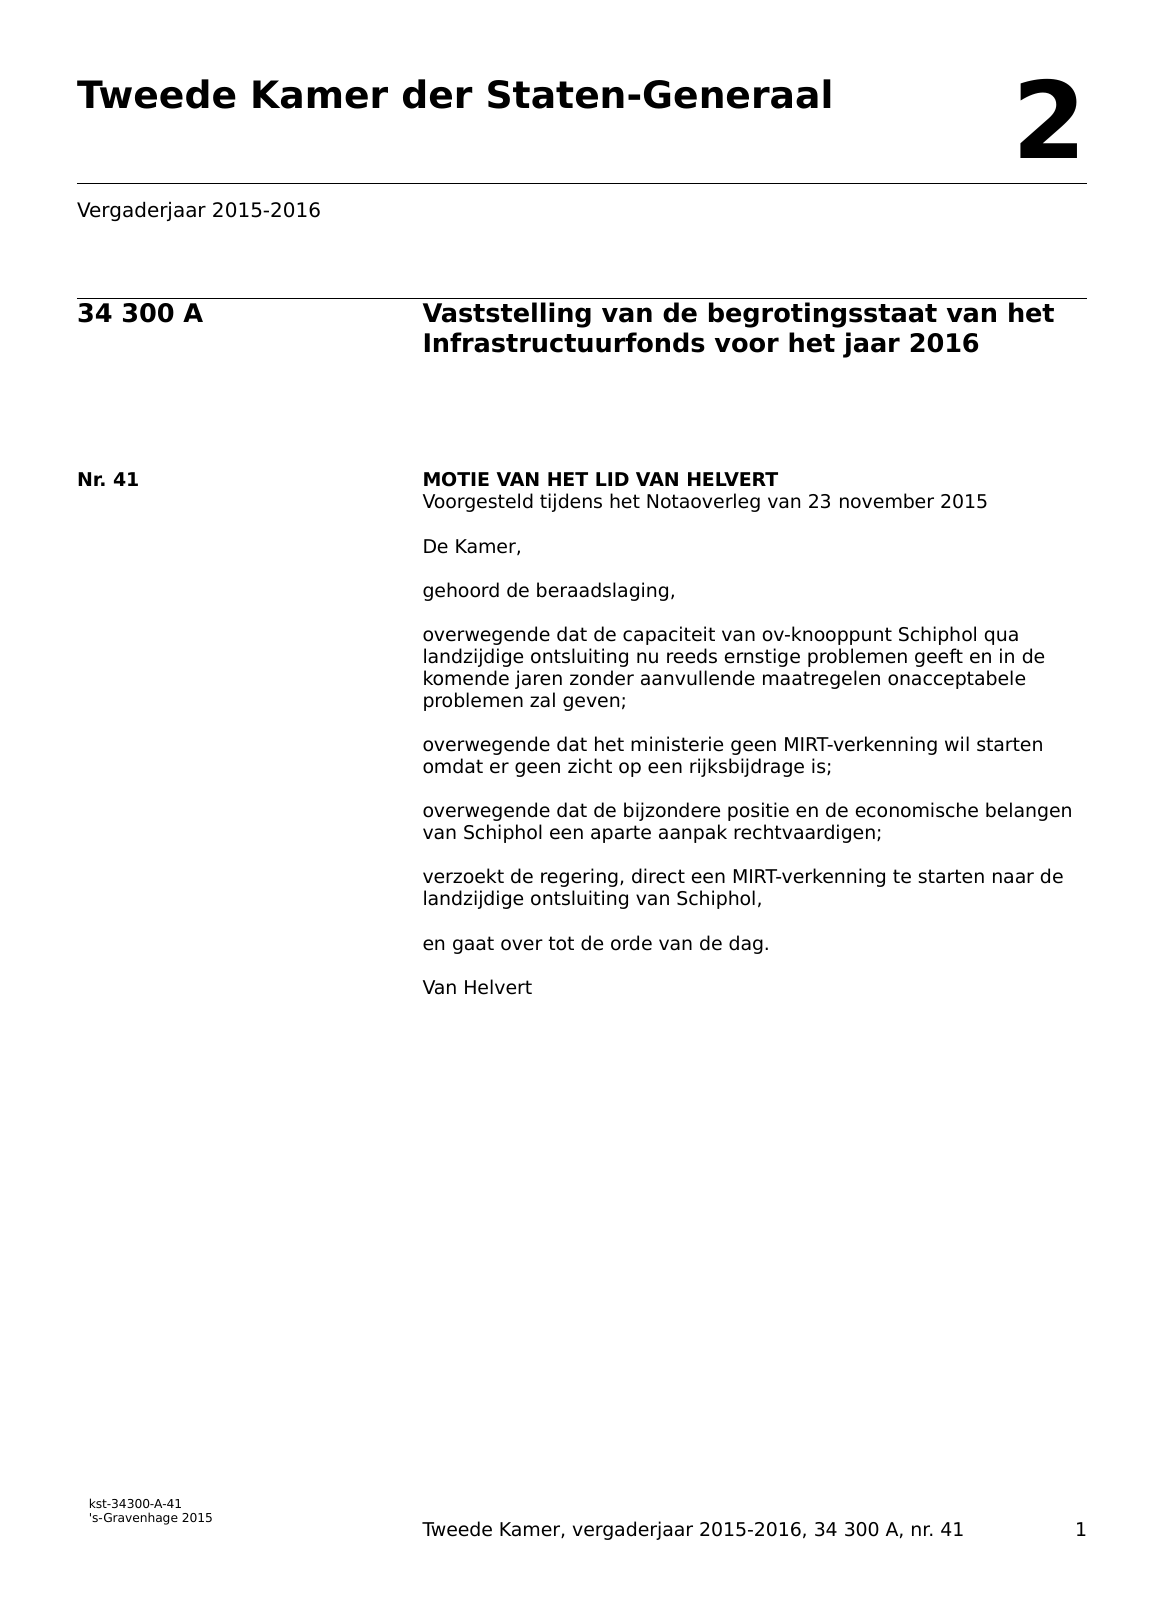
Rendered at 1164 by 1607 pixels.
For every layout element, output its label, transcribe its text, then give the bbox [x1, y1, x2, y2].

text verzoekt de regering, direct een MIRT-verkenning te starten naar de landzijdige ontsluiting van Schiphol, [422, 866, 1087, 910]
text gehoord de beraadslaging, [422, 580, 1087, 602]
text kst-34300-A-41 [88, 1497, 323, 1511]
text overwegende dat het ministerie geen MIRT-verkenning wil starten omdat er geen zicht op een rijksbijdrage is; [422, 734, 1087, 778]
text en gaat over tot de orde van de dag. [422, 932, 1087, 954]
text 's-Gravenhage 2015 [88, 1511, 323, 1525]
text overwegende dat de bijzondere positie en de economische belangen van Schiphol een aparte aanpak rechtvaardigen; [422, 800, 1087, 844]
text overwegende dat de capaciteit van ov-knooppunt Schiphol qua landzijdige ontsluiting nu reeds ernstige problemen geeft en in de komende jaren zonder aanvullende maatregelen onacceptabele problemen zal geven; [422, 624, 1087, 712]
table_header 2 [886, 59, 1087, 183]
table_cell Vergaderjaar 2015-2016 [77, 184, 1087, 298]
text De Kamer, [422, 536, 1087, 557]
subtitle Nr. 41 MOTIE VAN HET LID VAN HELVERT [77, 469, 1087, 491]
subtitle 34 300 A Vaststelling van de begrotingsstaat van het Infrastructuurfonds voor het jaar 2016 [77, 299, 1087, 358]
text Van Helvert [422, 977, 1087, 998]
table_header Tweede Kamer der Staten-Generaal [77, 59, 886, 183]
text Voorgesteld tijdens het Notaoverleg van 23 november 2015 [422, 491, 1087, 513]
